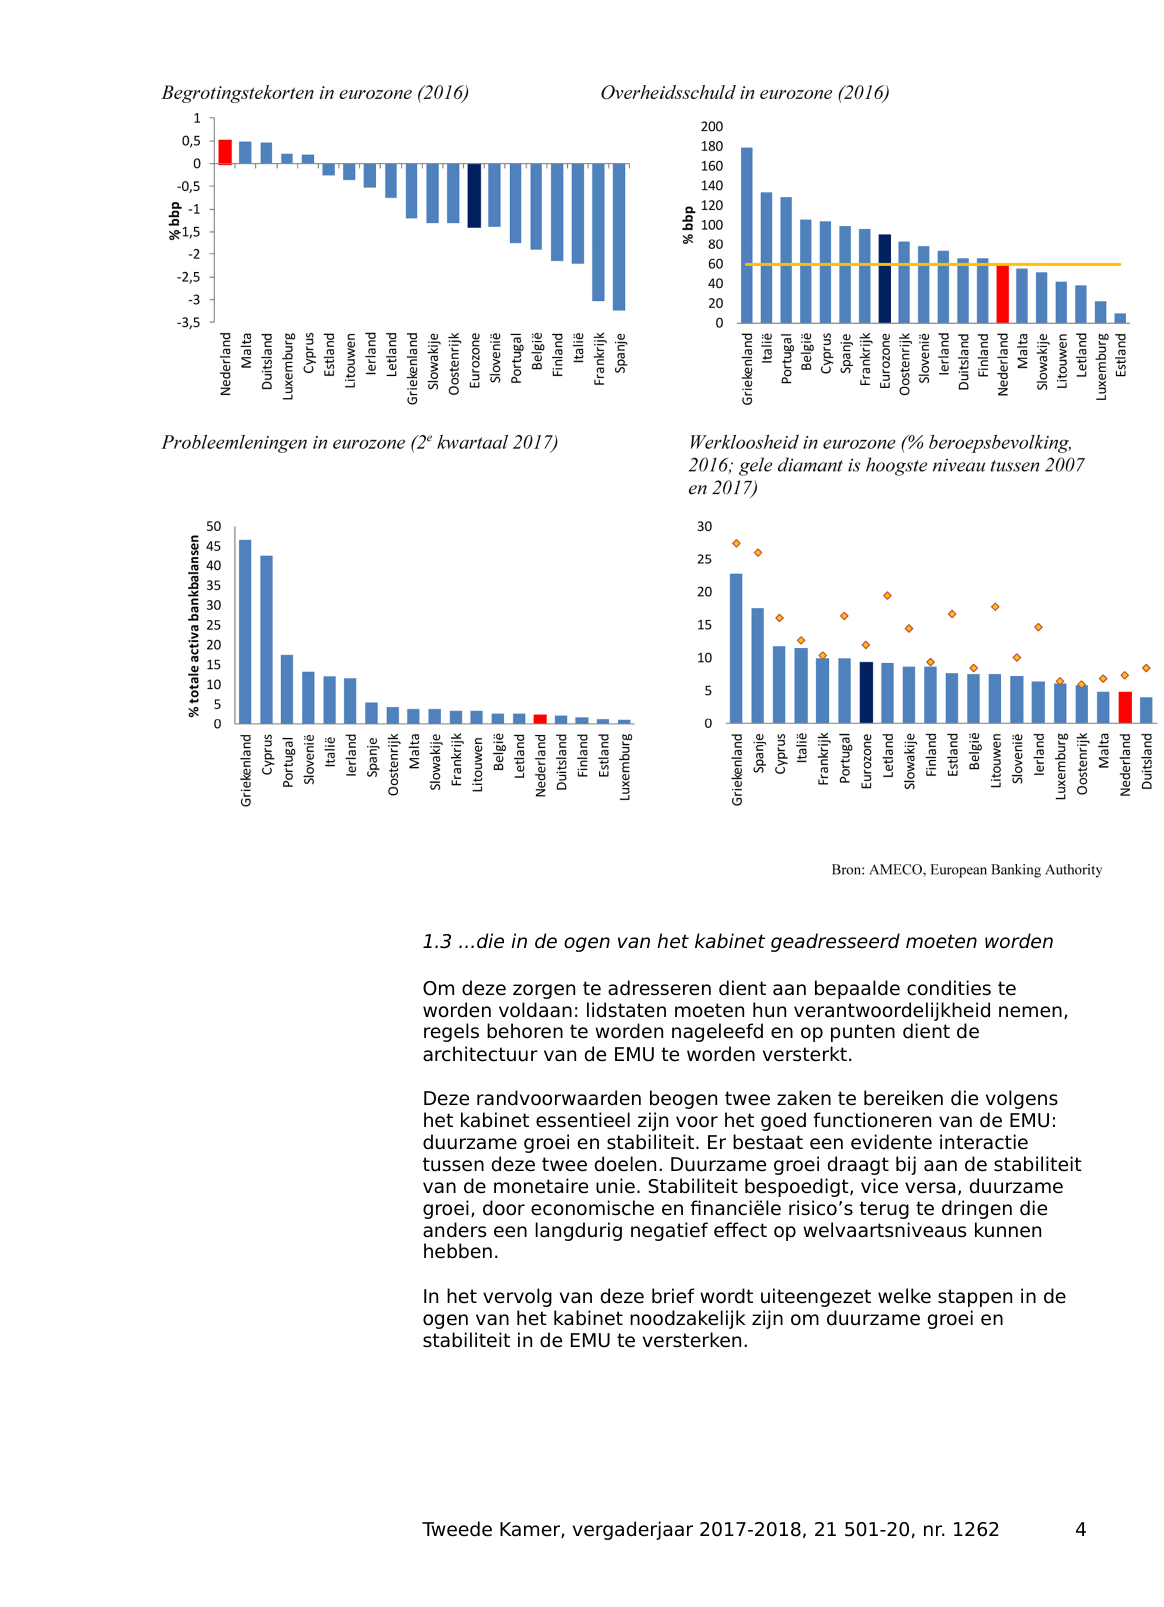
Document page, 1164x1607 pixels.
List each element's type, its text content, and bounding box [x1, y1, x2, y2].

subtitle 1.3 ...die in de ogen van het kabinet geadresseerd moeten worden [422, 931, 1087, 952]
text Om deze zorgen te adresseren dient aan bepaalde condities te worden voldaan: lidstaten moeten hun verantwoordelijkheid nemen, regels behoren te worden nageleefd en op punten dient de architectuur van de EMU te worden versterkt. [422, 977, 1087, 1065]
text In het vervolg van deze brief wordt uiteengezet welke stappen in de ogen van het kabinet noodzakelijk zijn om duurzame groei en stabiliteit in de EMU te versterken. [422, 1286, 1087, 1352]
text Deze randvoorwaarden beogen twee zaken te bereiken die volgens het kabinet essentieel zijn voor het goed functioneren van de EMU: duurzame groei en stabiliteit. Er bestaat een evidente interactie tussen deze twee doelen. Duurzame groei draagt bij aan de stabiliteit van de monetaire unie. Stabiliteit bespoedigt, vice versa, duurzame groei, door economische en financiële risico’s terug te dringen die anders een langdurig negatief effect op welvaartsniveaus kunnen hebben. [422, 1088, 1087, 1263]
picture [159, 81, 1164, 879]
